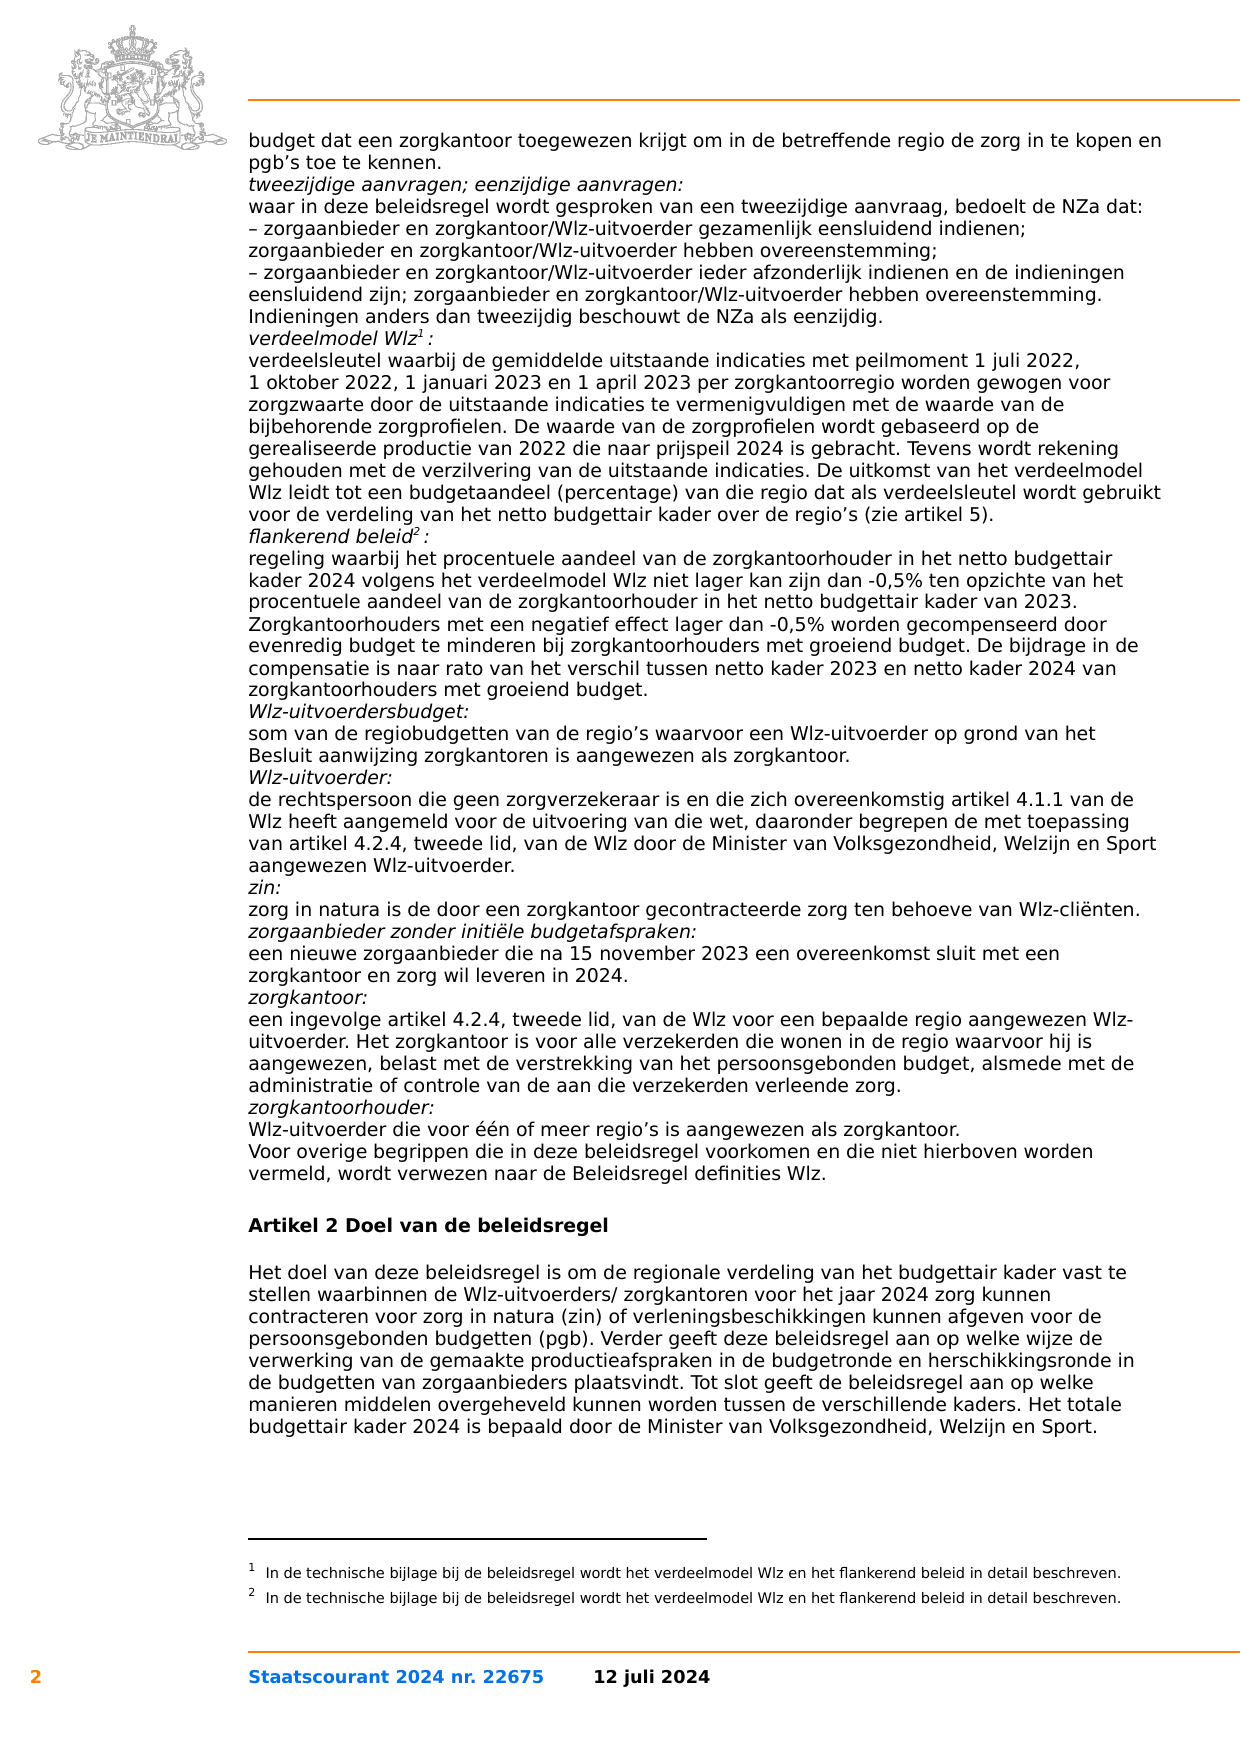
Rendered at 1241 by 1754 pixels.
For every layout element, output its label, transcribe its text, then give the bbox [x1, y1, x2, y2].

text flankerend beleid: [248, 526, 1163, 547]
text som van de regiobudgetten van de regio’s waarvoor een Wlz-uitvoerder op grond van het Besluit aanwijzing zorgkantoren is aangewezen als zorgkantoor. [248, 723, 1163, 767]
picture [38, 25, 227, 150]
text waar in deze beleidsregel wordt gesproken van een tweezijdige aanvraag, bedoelt de NZa dat: [248, 196, 1163, 218]
text In de technische bijlage bij de beleidsregel wordt het verdeelmodel Wlz en het flankerend beleid in detail beschreven. [248, 1586, 1163, 1608]
text – zorgaanbieder en zorgkantoor/Wlz-uitvoerder ieder afzonderlijk indienen en de indieningen eensluidend zijn; zorgaanbieder en zorgkantoor/Wlz-uitvoerder hebben overeenstemming. [248, 262, 1163, 306]
text de rechtspersoon die geen zorgverzekeraar is en die zich overeenkomstig artikel 4.1.1 van de Wlz heeft aangemeld voor de uitvoering van die wet, daaronder begrepen de met toepassing van artikel 4.2.4, tweede lid, van de Wlz door de Minister van Volksgezondheid, Welzijn en Sport aangewezen Wlz-uitvoerder. [248, 789, 1163, 877]
text een ingevolge artikel 4.2.4, tweede lid, van de Wlz voor een bepaalde regio aangewezen Wlz-uitvoerder. Het zorgkantoor is voor alle verzekerden die wonen in de regio waarvoor hij is aangewezen, belast met de verstrekking van het persoonsgebonden budget, alsmede met de administratie of controle van de aan die verzekerden verleende zorg. [248, 1009, 1163, 1097]
text tweezijdige aanvragen; eenzijdige aanvragen: [248, 174, 1163, 196]
text zorg in natura is de door een zorgkantoor gecontracteerde zorg ten behoeve van Wlz-cliënten. [248, 899, 1163, 921]
text zorgkantoorhouder: [248, 1097, 1163, 1119]
text – zorgaanbieder en zorgkantoor/Wlz-uitvoerder gezamenlijk eensluidend indienen; zorgaanbieder en zorgkantoor/Wlz-uitvoerder hebben overeenstemming; [248, 218, 1163, 262]
text Indieningen anders dan tweezijdig beschouwt de NZa als eenzijdig. [248, 306, 1163, 328]
text verdeelsleutel waarbij de gemiddelde uitstaande indicaties met peilmoment 1 juli 2022, 1 oktober 2022, 1 januari 2023 en 1 april 2023 per zorgkantoorregio worden gewogen voor zorgzwaarte door de uitstaande indicaties te vermenigvuldigen met de waarde van de bijbehorende zorgprofielen. De waarde van de zorgprofielen wordt gebaseerd op de gerealiseerde productie van 2022 die naar prijspeil 2024 is gebracht. Tevens wordt rekening gehouden met de verzilvering van de uitstaande indicaties. De uitkomst van het verdeelmodel Wlz leidt tot een budgetaandeel (percentage) van die regio dat als verdeelsleutel wordt gebruikt voor de verdeling van het netto budgettair kader over de regio’s (zie artikel 5). [248, 350, 1163, 526]
text budget dat een zorgkantoor toegewezen krijgt om in de betreffende regio de zorg in te kopen en pgb’s toe te kennen. [248, 130, 1163, 174]
text regeling waarbij het procentuele aandeel van de zorgkantoorhouder in het netto budgettair kader 2024 volgens het verdeelmodel Wlz niet lager kan zijn dan -0,5% ten opzichte van het procentuele aandeel van de zorgkantoorhouder in het netto budgettair kader van 2023. [248, 547, 1163, 613]
text Wlz-uitvoerder die voor één of meer regio’s is aangewezen als zorgkantoor. [248, 1119, 1163, 1141]
text In de technische bijlage bij de beleidsregel wordt het verdeelmodel Wlz en het flankerend beleid in detail beschreven. [248, 1561, 1163, 1583]
subtitle Artikel 2 Doel van de beleidsregel [248, 1215, 1163, 1237]
text Het doel van deze beleidsregel is om de regionale verdeling van het budgettair kader vast te stellen waarbinnen de Wlz-uitvoerders/ zorgkantoren voor het jaar 2024 zorg kunnen contracteren voor zorg in natura (zin) of verleningsbeschikkingen kunnen afgeven voor de persoonsgebonden budgetten (pgb). Verder geeft deze beleidsregel aan op welke wijze de verwerking van de gemaakte productieafspraken in de budgetronde en herschikkingsronde in de budgetten van zorgaanbieders plaatsvindt. Tot slot geeft de beleidsregel aan op welke manieren middelen overgeheveld kunnen worden tussen de verschillende kaders. Het totale budgettair kader 2024 is bepaald door de Minister van Volksgezondheid, Welzijn en Sport. [248, 1262, 1163, 1438]
text Voor overige begrippen die in deze beleidsregel voorkomen en die niet hierboven worden vermeld, wordt verwezen naar de Beleidsregel definities Wlz. [248, 1141, 1163, 1185]
text zorgkantoor: [248, 987, 1163, 1009]
text Zorgkantoorhouders met een negatief effect lager dan -0,5% worden gecompenseerd door evenredig budget te minderen bij zorgkantoorhouders met groeiend budget. De bijdrage in de compensatie is naar rato van het verschil tussen netto kader 2023 en netto kader 2024 van zorgkantoorhouders met groeiend budget. [248, 613, 1163, 701]
text zorgaanbieder zonder initiële budgetafspraken: [248, 921, 1163, 943]
text verdeelmodel Wlz: [248, 328, 1163, 350]
text een nieuwe zorgaanbieder die na 15 november 2023 een overeenkomst sluit met een zorgkantoor en zorg wil leveren in 2024. [248, 943, 1163, 987]
text Wlz-uitvoerder: [248, 767, 1163, 789]
text zin: [248, 877, 1163, 899]
text Wlz-uitvoerdersbudget: [248, 701, 1163, 723]
